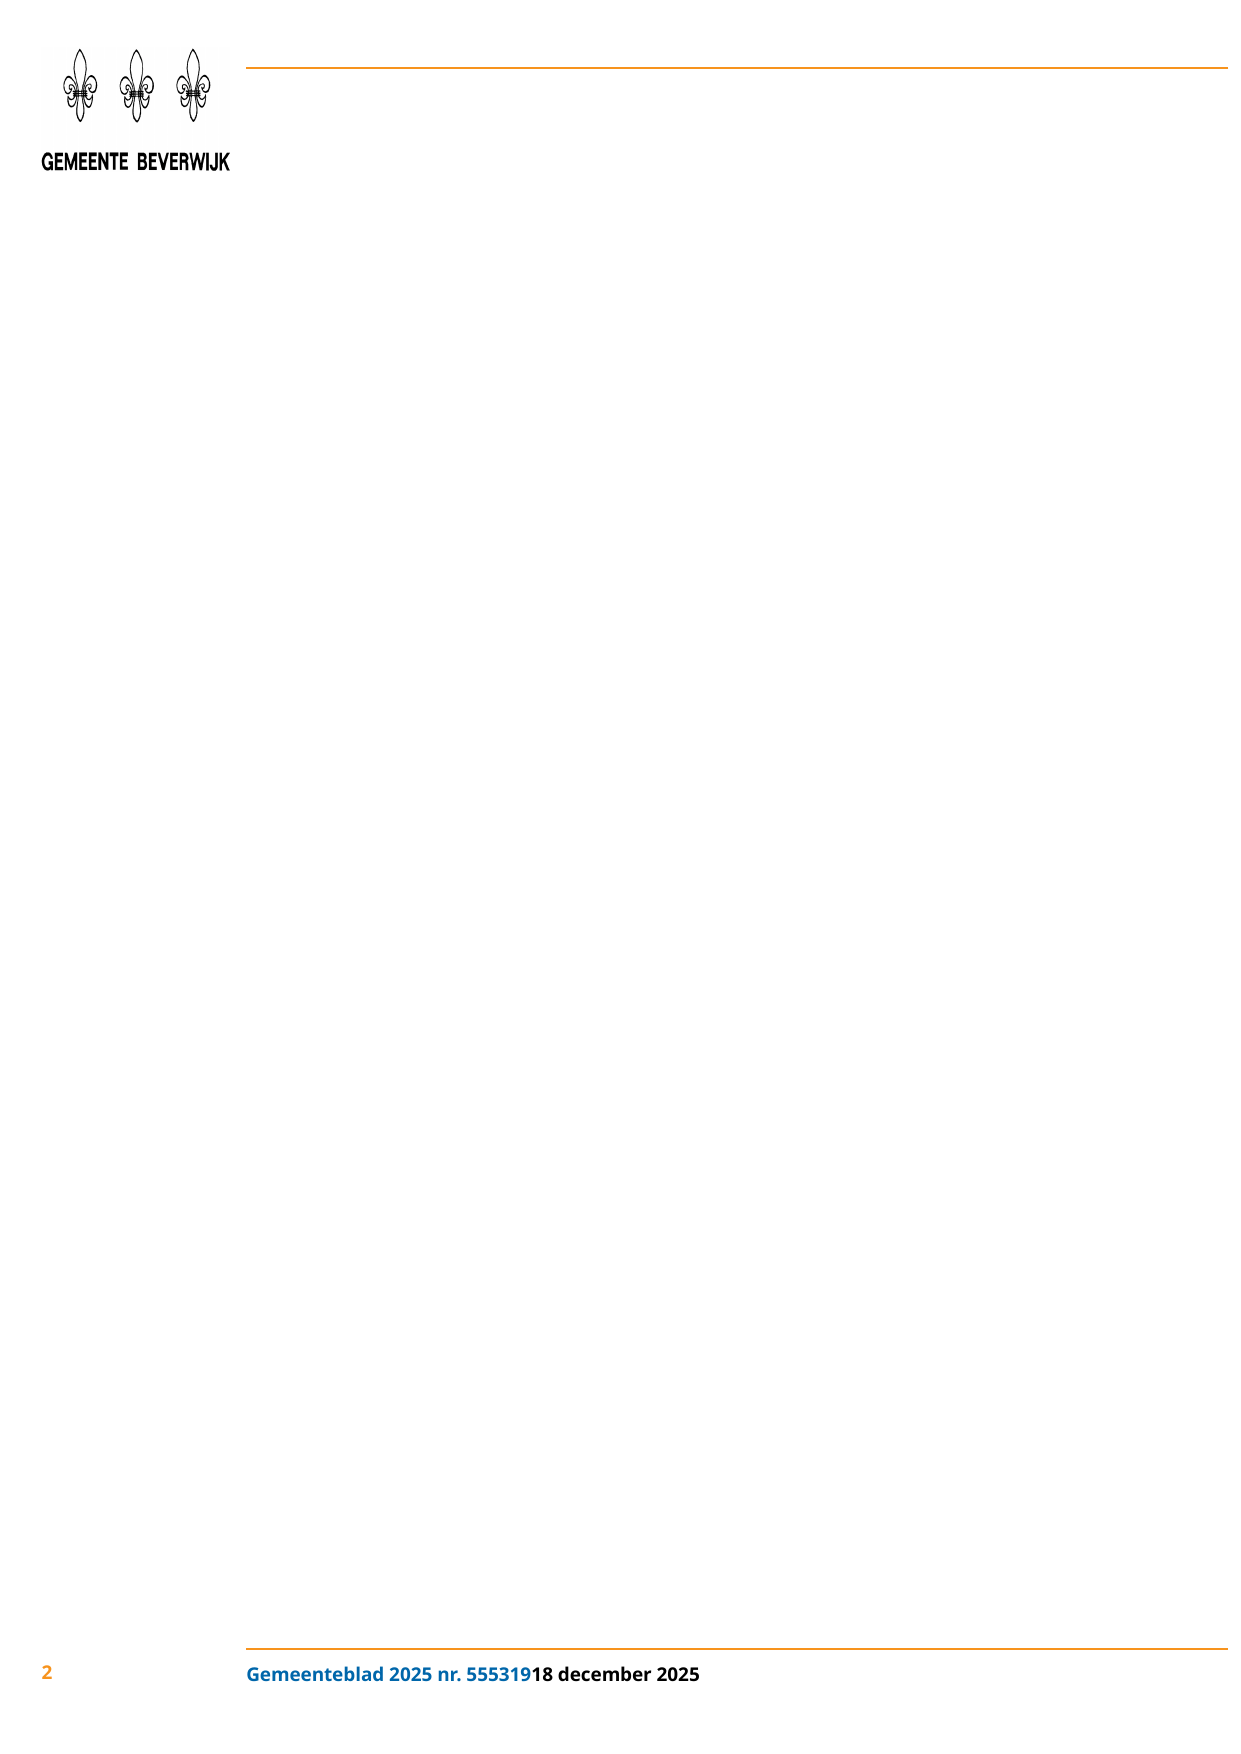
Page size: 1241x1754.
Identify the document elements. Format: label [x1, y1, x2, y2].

picture [41, 47, 231, 172]
